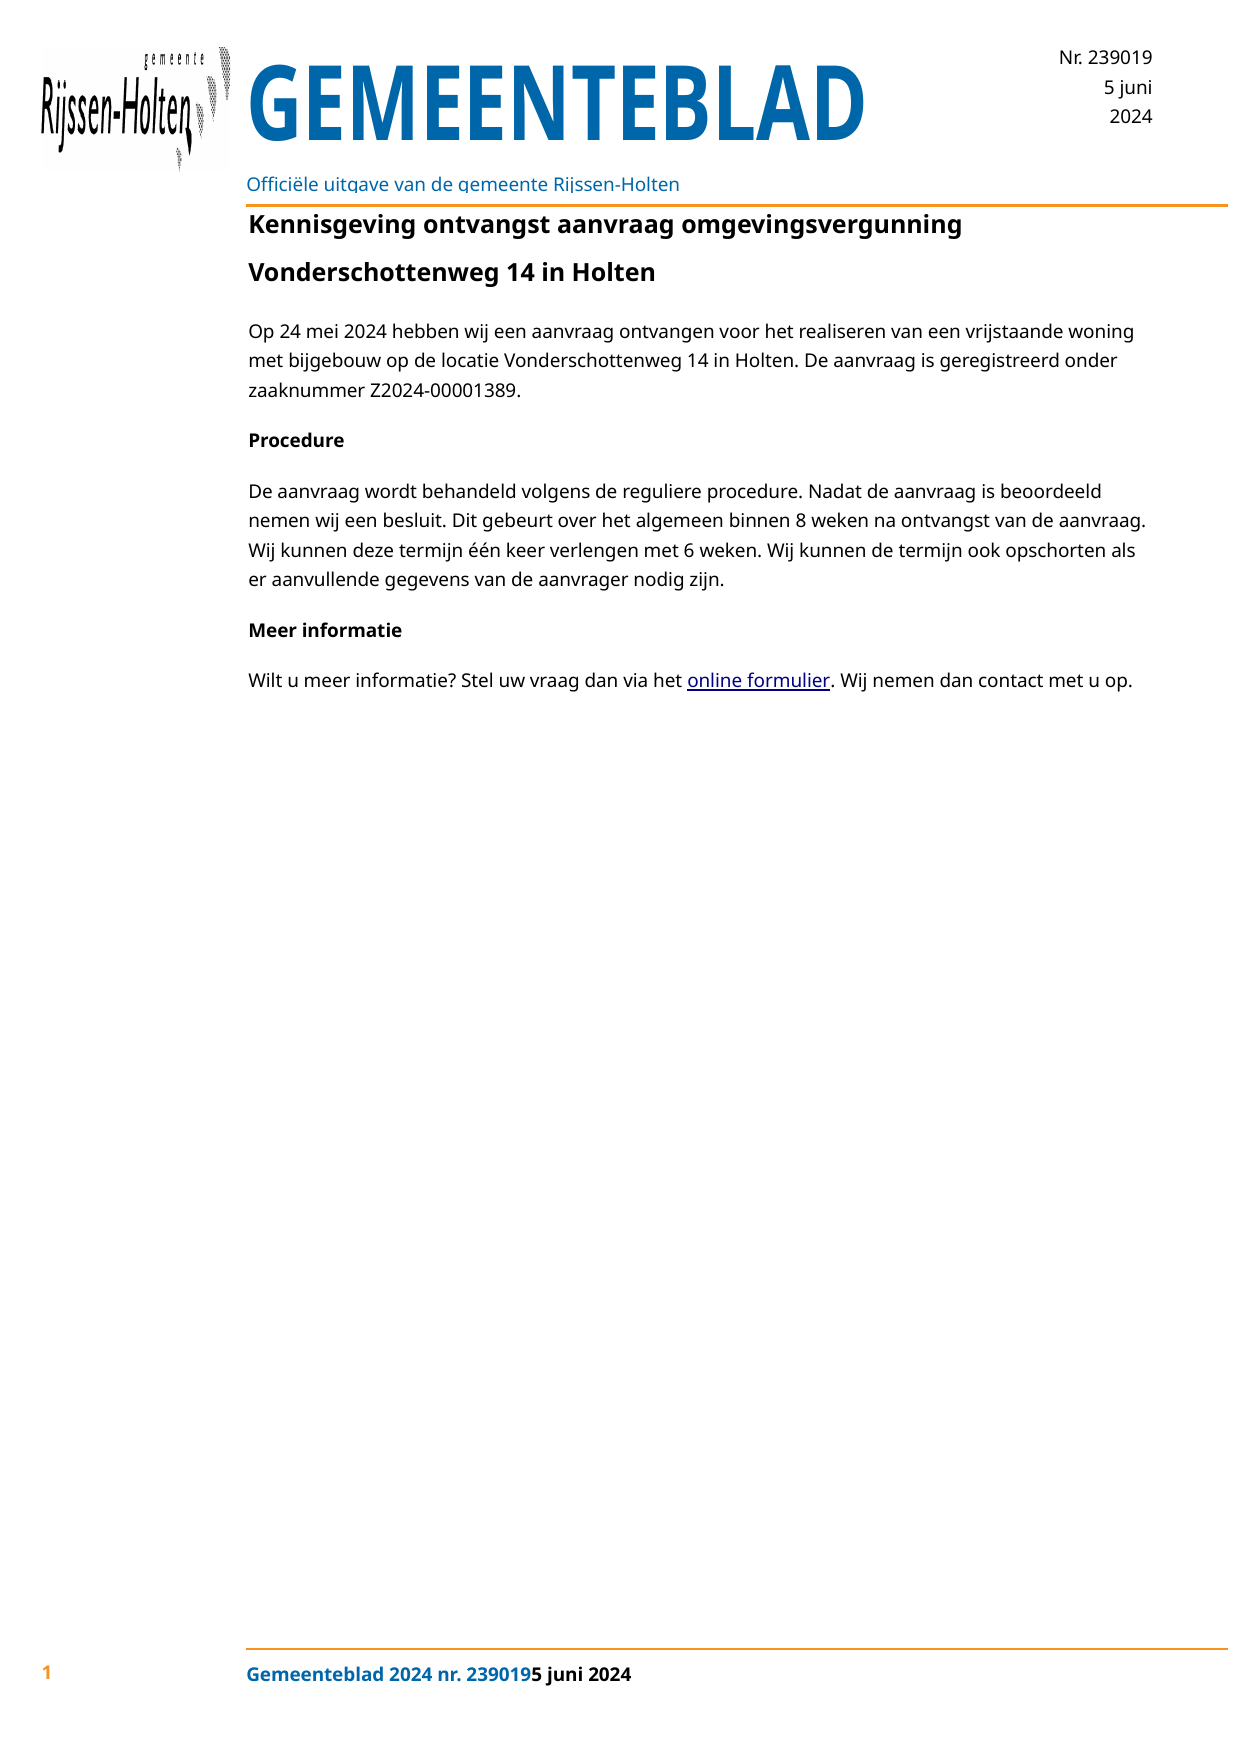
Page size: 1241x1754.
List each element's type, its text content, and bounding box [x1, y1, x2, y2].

text De aanvraag wordt behandeld volgens de reguliere procedure. Nadat de aanvraag is beoordeeld nemen wij een besluit. Dit gebeurt over het algemeen binnen 8 weken na ontvangst van de aanvraag. Wij kunnen deze termijn één keer verlengen met 6 weken. Wij kunnen de termijn ook opschorten als er aanvullende gegevens van de aanvrager nodig zijn. [248, 478, 1152, 592]
text Meer informatie [248, 617, 1152, 643]
text Procedure [248, 427, 1152, 453]
text Wilt u meer informatie? Stel uw vraag dan via het online formulier. Wij nemen dan contact met u op. [248, 667, 1152, 693]
text Op 24 mei 2024 hebben wij een aanvraag ontvangen voor het realiseren van een vrijstaande woning met bijgebouw op de locatie Vonderschottenweg 14 in Holten. De aanvraag is geregistreerd onder zaaknummer Z2024-00001389. [248, 318, 1152, 403]
text Kennisgeving ontvangst aanvraag omgevingsvergunning Vonderschottenweg 14 in Holten [248, 207, 1152, 288]
picture [41, 47, 231, 172]
